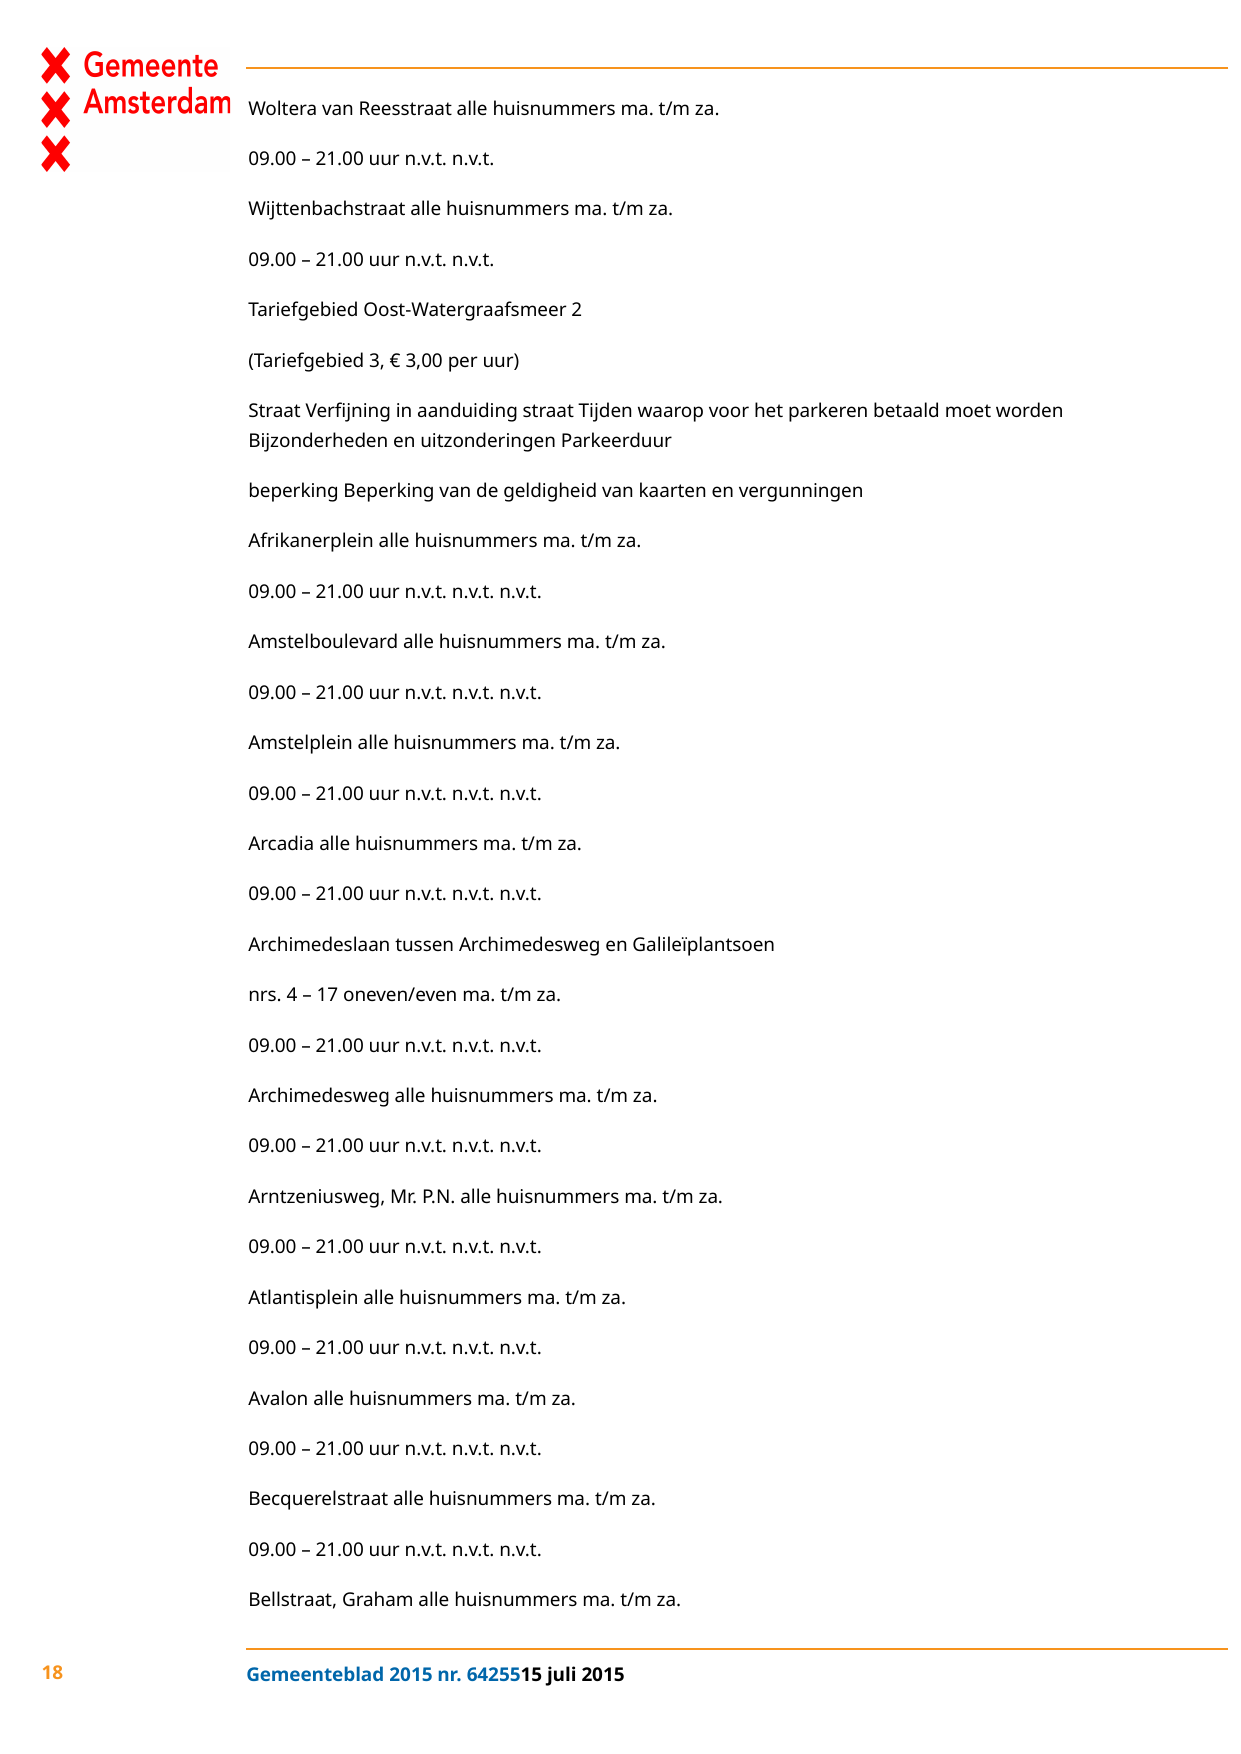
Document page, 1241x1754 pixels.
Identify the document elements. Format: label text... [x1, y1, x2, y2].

text 09.00 – 21.00 uur n.v.t. n.v.t. n.v.t. [248, 1435, 1152, 1461]
text Straat Verfijning in aanduiding straat Tijden waarop voor het parkeren betaald moet worden Bijzonderheden en uitzonderingen Parkeerduur [248, 397, 1152, 453]
text 09.00 – 21.00 uur n.v.t. n.v.t. n.v.t. [248, 1032, 1152, 1058]
text 09.00 – 21.00 uur n.v.t. n.v.t. n.v.t. [248, 1233, 1152, 1259]
text Bellstraat, Graham alle huisnummers ma. t/m za. [248, 1586, 1152, 1612]
text nrs. 4 – 17 oneven/even ma. t/m za. [248, 981, 1152, 1007]
text (Tariefgebied 3, € 3,00 per uur) [248, 347, 1152, 373]
text Arntzeniusweg, Mr. P.N. alle huisnummers ma. t/m za. [248, 1183, 1152, 1209]
text Amstelboulevard alle huisnummers ma. t/m za. [248, 628, 1152, 654]
text Becquerelstraat alle huisnummers ma. t/m za. [248, 1486, 1152, 1511]
text Wijttenbachstraat alle huisnummers ma. t/m za. [248, 196, 1152, 221]
text 09.00 – 21.00 uur n.v.t. n.v.t. n.v.t. [248, 780, 1152, 806]
text Woltera van Reesstraat alle huisnummers ma. t/m za. [248, 95, 1152, 121]
text Amstelplein alle huisnummers ma. t/m za. [248, 729, 1152, 755]
text 09.00 – 21.00 uur n.v.t. n.v.t. [248, 145, 1152, 171]
text Afrikanerplein alle huisnummers ma. t/m za. [248, 528, 1152, 553]
text Archimedeslaan tussen Archimedesweg en Galileïplantsoen [248, 931, 1152, 957]
text beperking Beperking van de geldigheid van kaarten en vergunningen [248, 477, 1152, 503]
text Arcadia alle huisnummers ma. t/m za. [248, 830, 1152, 856]
text 09.00 – 21.00 uur n.v.t. n.v.t. n.v.t. [248, 881, 1152, 906]
text 09.00 – 21.00 uur n.v.t. n.v.t. n.v.t. [248, 679, 1152, 705]
text 09.00 – 21.00 uur n.v.t. n.v.t. n.v.t. [248, 1133, 1152, 1158]
text Tariefgebied Oost-Watergraafsmeer 2 [248, 296, 1152, 322]
text 09.00 – 21.00 uur n.v.t. n.v.t. n.v.t. [248, 1334, 1152, 1360]
text 09.00 – 21.00 uur n.v.t. n.v.t. [248, 246, 1152, 272]
text Atlantisplein alle huisnummers ma. t/m za. [248, 1284, 1152, 1310]
text Avalon alle huisnummers ma. t/m za. [248, 1385, 1152, 1411]
picture [41, 47, 231, 172]
text 09.00 – 21.00 uur n.v.t. n.v.t. n.v.t. [248, 578, 1152, 604]
text 09.00 – 21.00 uur n.v.t. n.v.t. n.v.t. [248, 1536, 1152, 1562]
text Archimedesweg alle huisnummers ma. t/m za. [248, 1082, 1152, 1108]
